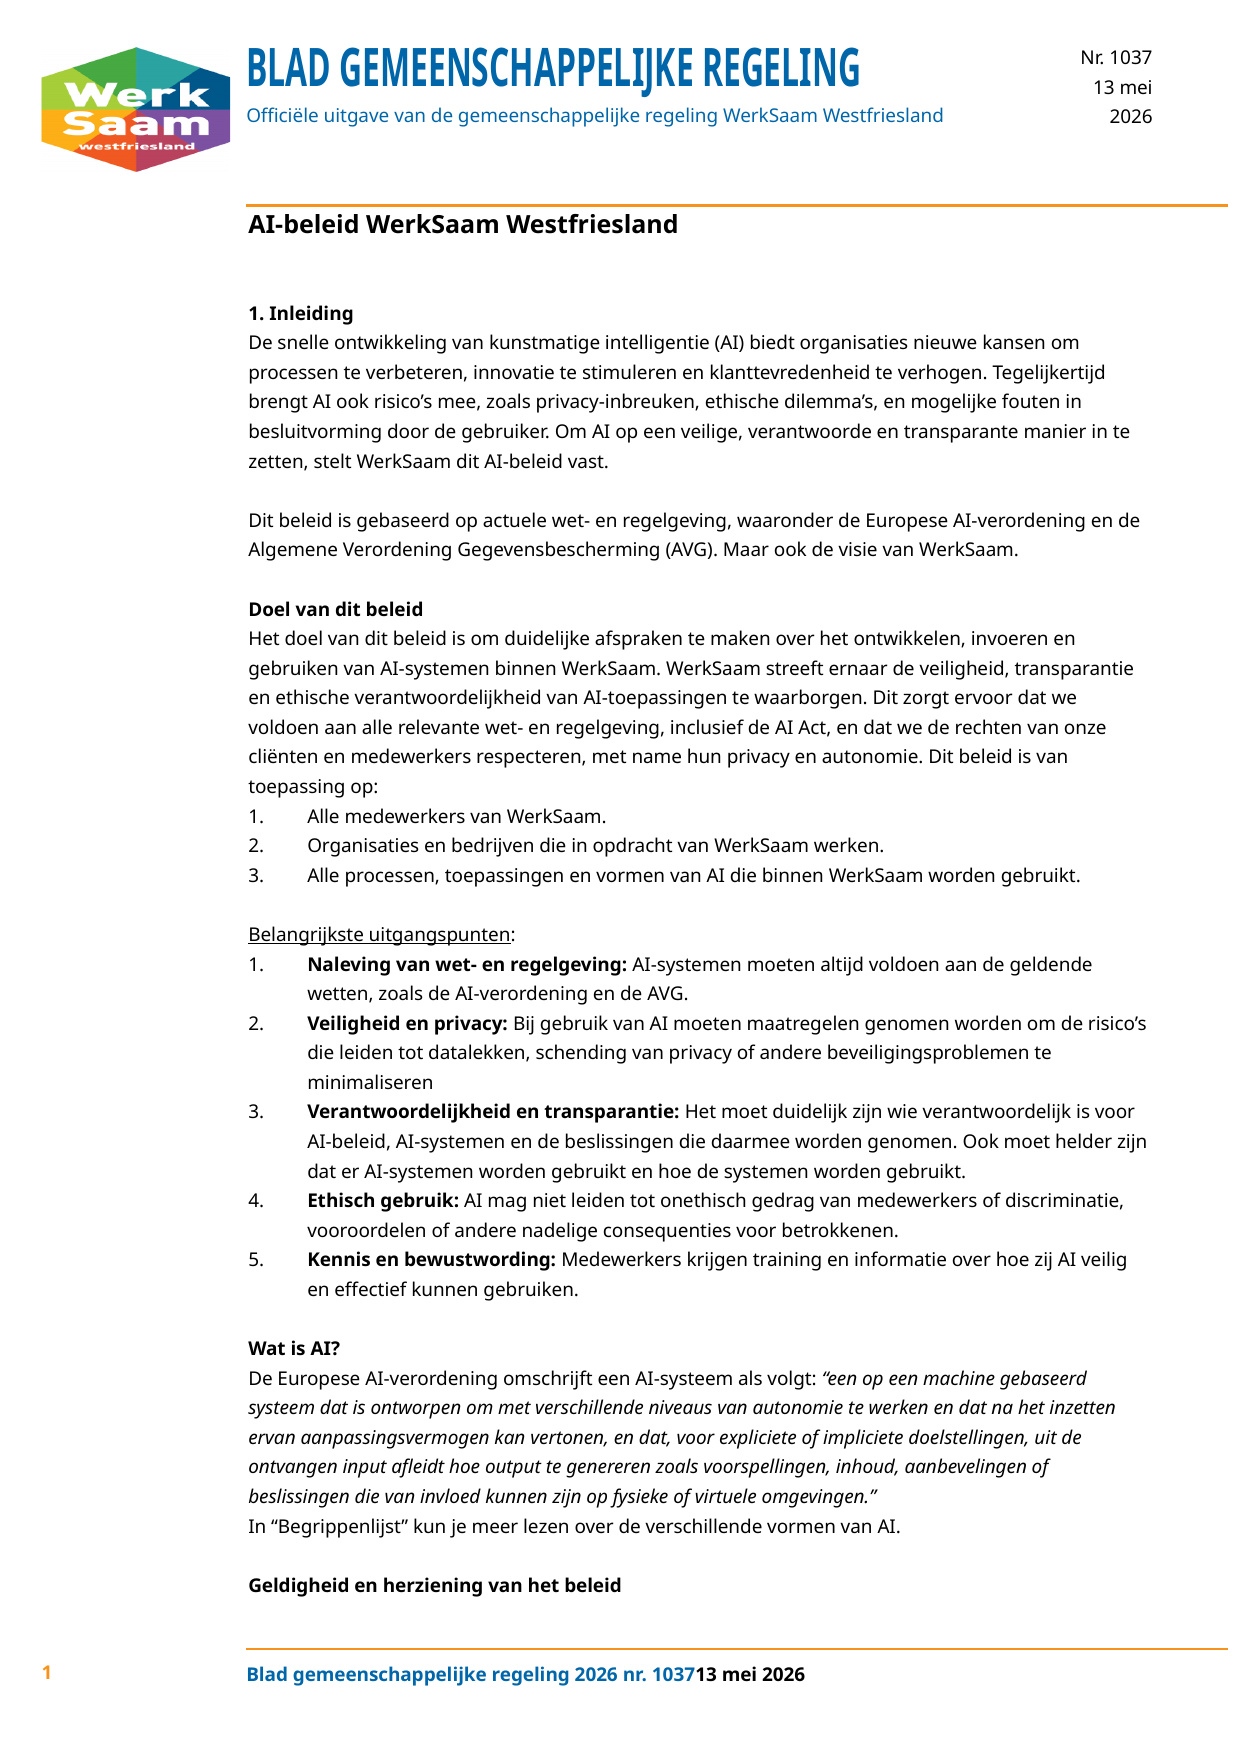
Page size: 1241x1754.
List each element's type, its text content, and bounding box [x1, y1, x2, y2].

text De Europese AI-verordening omschrijft een AI-systeem als volgt: “een op een machine gebaseerd systeem dat is ontworpen om met verschillende niveaus van autonomie te werken en dat na het inzetten ervan aanpassingsvermogen kan vertonen, en dat, voor expliciete of impliciete doelstellingen, uit de ontvangen input afleidt hoe output te genereren zoals voorspellingen, inhoud, aanbevelingen of beslissingen die van invloed kunnen zijn op fysieke of virtuele omgevingen.” [248, 1365, 1152, 1509]
list Ethisch gebruik: AI mag niet leiden tot onethisch gedrag van medewerkers of discriminatie, vooroordelen of andere nadelige consequenties voor betrokkenen. [248, 1187, 1152, 1243]
text Wat is AI? [248, 1335, 1152, 1361]
list Organisaties en bedrijven die in opdracht van WerkSaam werken. [248, 832, 1152, 858]
text Doel van dit beleid [248, 596, 1152, 621]
text De snelle ontwikkeling van kunstmatige intelligentie (AI) biedt organisaties nieuwe kansen om processen te verbeteren, innovatie te stimuleren en klanttevredenheid te verhogen. Tegelijkertijd brengt AI ook risico’s mee, zoals privacy-inbreuken, ethische dilemma’s, en mogelijke fouten in besluitvorming door de gebruiker. Om AI op een veilige, verantwoorde en transparante manier in te zetten, stelt WerkSaam dit AI-beleid vast. [248, 329, 1152, 473]
text 1. Inleiding [248, 300, 1152, 326]
list Naleving van wet- en regelgeving: AI-systemen moeten altijd voldoen aan de geldende wetten, zoals de AI-verordening en de AVG. [248, 951, 1152, 1006]
list Alle medewerkers van WerkSaam. [248, 803, 1152, 828]
text Geldigheid en herziening van het beleid [248, 1572, 1152, 1598]
picture [41, 47, 231, 172]
list Verantwoordelijkheid en transparantie: Het moet duidelijk zijn wie verantwoordelijk is voor AI-beleid, AI-systemen en de beslissingen die daarmee worden genomen. Ook moet helder zijn dat er AI-systemen worden gebruikt en hoe de systemen worden gebruikt. [248, 1099, 1152, 1183]
list Veiligheid en privacy: Bij gebruik van AI moeten maatregelen genomen worden om de risico’s die leiden tot datalekken, schending van privacy of andere beveiligingsproblemen te minimaliseren [248, 1010, 1152, 1095]
list Alle processen, toepassingen en vormen van AI die binnen WerkSaam worden gebruikt. [248, 862, 1152, 888]
text Dit beleid is gebaseerd op actuele wet- en regelgeving, waaronder de Europese AI-verordening en de Algemene Verordening Gegevensbescherming (AVG). Maar ook de visie van WerkSaam. [248, 507, 1152, 562]
text AI-beleid WerkSaam Westfriesland [248, 207, 1152, 241]
list Kennis en bewustwording: Medewerkers krijgen training en informatie over hoe zij AI veilig en effectief kunnen gebruiken. [248, 1247, 1152, 1302]
text In “Begrippenlijst” kun je meer lezen over de verschillende vormen van AI. [248, 1513, 1152, 1538]
text Het doel van dit beleid is om duidelijke afspraken te maken over het ontwikkelen, invoeren en gebruiken van AI-systemen binnen WerkSaam. WerkSaam streeft ernaar de veiligheid, transparantie en ethische verantwoordelijkheid van AI-toepassingen te waarborgen. Dit zorgt ervoor dat we voldoen aan alle relevante wet- en regelgeving, inclusief de AI Act, en dat we de rechten van onze cliënten en medewerkers respecteren, met name hun privacy en autonomie. Dit beleid is van toepassing op: [248, 625, 1152, 799]
text Belangrijkste uitgangspunten: [248, 921, 1152, 947]
